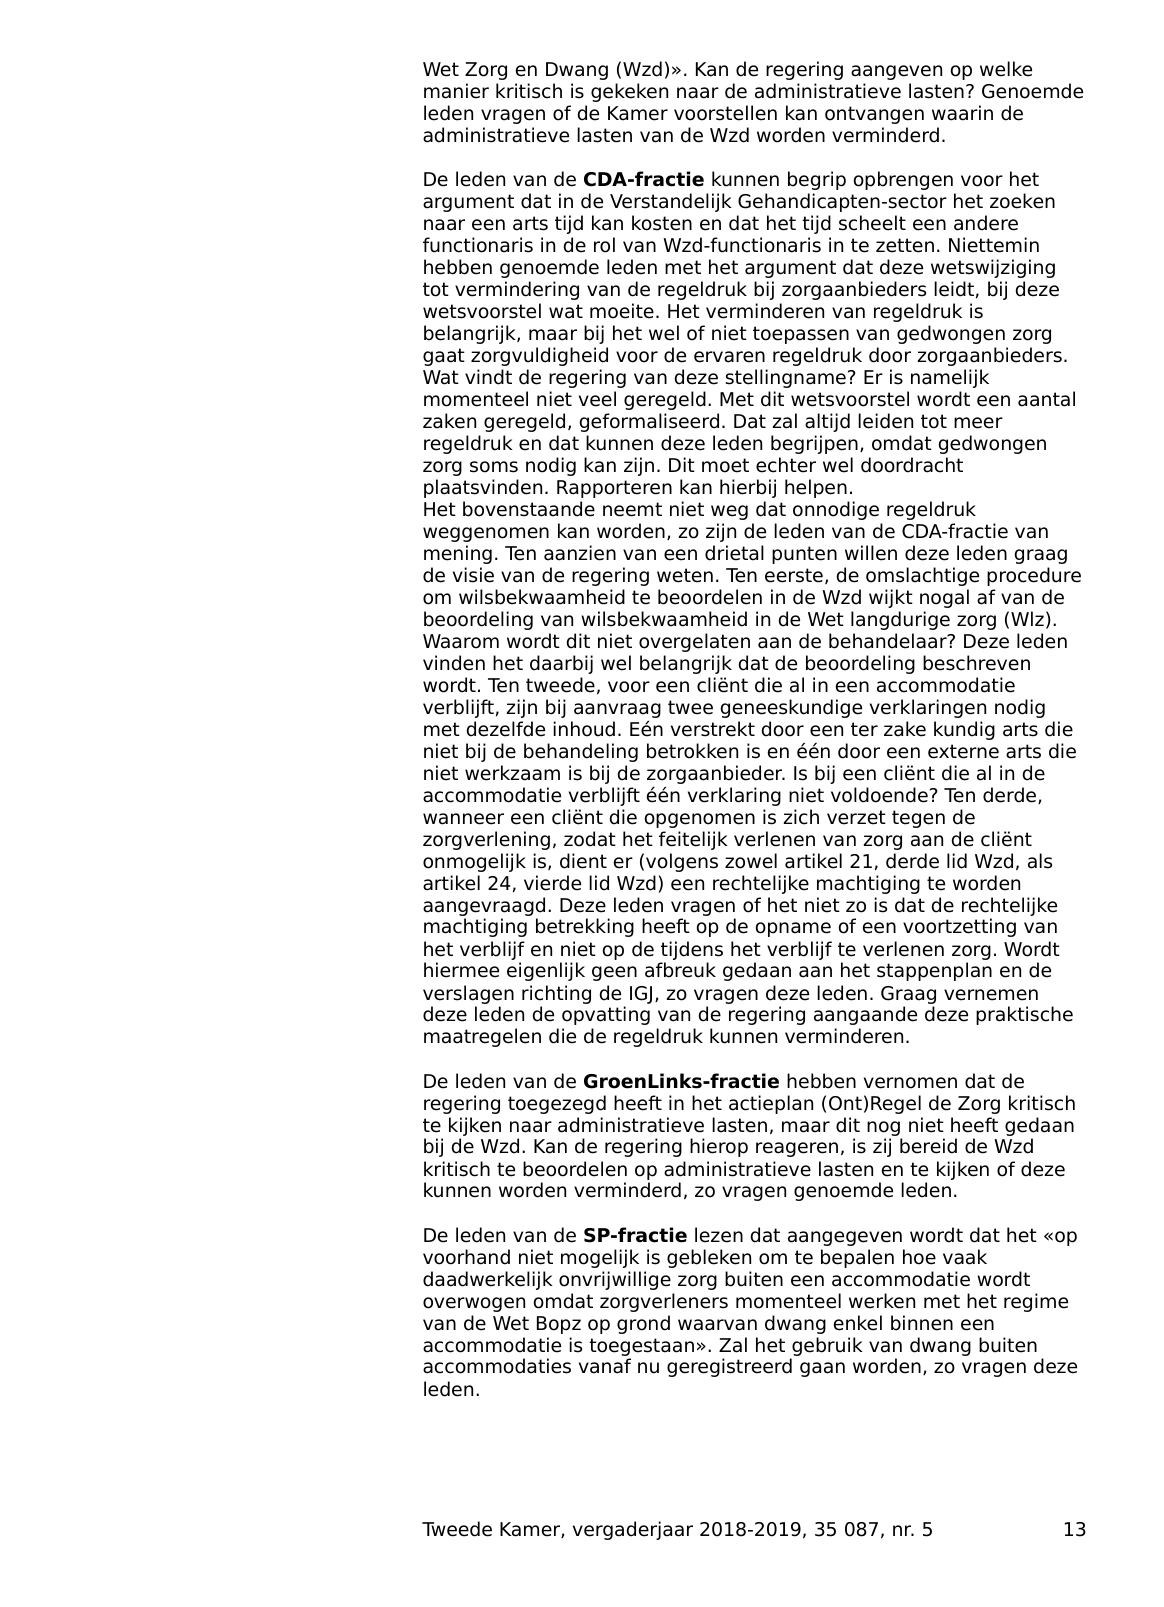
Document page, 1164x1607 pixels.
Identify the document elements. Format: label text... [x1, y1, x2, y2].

text De leden van de SP-fractie lezen dat aangegeven wordt dat het «op voorhand niet mogelijk is gebleken om te bepalen hoe vaak daadwerkelijk onvrijwillige zorg buiten een accommodatie wordt overwogen omdat zorgverleners momenteel werken met het regime van de Wet Bopz op grond waarvan dwang enkel binnen een accommodatie is toegestaan». Zal het gebruik van dwang buiten accommodaties vanaf nu geregistreerd gaan worden, zo vragen deze leden. [422, 1224, 1087, 1400]
text De leden van de CDA-fractie kunnen begrip opbrengen voor het argument dat in de Verstandelijk Gehandicapten-sector het zoeken naar een arts tijd kan kosten en dat het tijd scheelt een andere functionaris in de rol van Wzd-functionaris in te zetten. Niettemin hebben genoemde leden met het argument dat deze wetswijziging tot vermindering van de regeldruk bij zorgaanbieders leidt, bij deze wetsvoorstel wat moeite. Het verminderen van regeldruk is belangrijk, maar bij het wel of niet toepassen van gedwongen zorg gaat zorgvuldigheid voor de ervaren regeldruk door zorgaanbieders. Wat vindt de regering van deze stellingname? Er is namelijk momenteel niet veel geregeld. Met dit wetsvoorstel wordt een aantal zaken geregeld, geformaliseerd. Dat zal altijd leiden tot meer regeldruk en dat kunnen deze leden begrijpen, omdat gedwongen zorg soms nodig kan zijn. Dit moet echter wel doordracht plaatsvinden. Rapporteren kan hierbij helpen. [422, 169, 1087, 499]
text Het bovenstaande neemt niet weg dat onnodige regeldruk weggenomen kan worden, zo zijn de leden van de CDA-fractie van mening. Ten aanzien van een drietal punten willen deze leden graag de visie van de regering weten. Ten eerste, de omslachtige procedure om wilsbekwaamheid te beoordelen in de Wzd wijkt nogal af van de beoordeling van wilsbekwaamheid in de Wet langdurige zorg (Wlz). Waarom wordt dit niet overgelaten aan de behandelaar? Deze leden vinden het daarbij wel belangrijk dat de beoordeling beschreven wordt. Ten tweede, voor een cliënt die al in een accommodatie verblijft, zijn bij aanvraag twee geneeskundige verklaringen nodig met dezelfde inhoud. Eén verstrekt door een ter zake kundig arts die niet bij de behandeling betrokken is en één door een externe arts die niet werkzaam is bij de zorgaanbieder. Is bij een cliënt die al in de accommodatie verblijft één verklaring niet voldoende? Ten derde, wanneer een cliënt die opgenomen is zich verzet tegen de zorgverlening, zodat het feitelijk verlenen van zorg aan de cliënt onmogelijk is, dient er (volgens zowel artikel 21, derde lid Wzd, als artikel 24, vierde lid Wzd) een rechtelijke machtiging te worden aangevraagd. Deze leden vragen of het niet zo is dat de rechtelijke machtiging betrekking heeft op de opname of een voortzetting van het verblijf en niet op de tijdens het verblijf te verlenen zorg. Wordt hiermee eigenlijk geen afbreuk gedaan aan het stappenplan en de verslagen richting de IGJ, zo vragen deze leden. Graag vernemen deze leden de opvatting van de regering aangaande deze praktische maatregelen die de regeldruk kunnen verminderen. [422, 499, 1087, 1048]
text Wet Zorg en Dwang (Wzd)». Kan de regering aangeven op welke manier kritisch is gekeken naar de administratieve lasten? Genoemde leden vragen of de Kamer voorstellen kan ontvangen waarin de administratieve lasten van de Wzd worden verminderd. [422, 59, 1087, 147]
text De leden van de GroenLinks-fractie hebben vernomen dat de regering toegezegd heeft in het actieplan (Ont)Regel de Zorg kritisch te kijken naar administratieve lasten, maar dit nog niet heeft gedaan bij de Wzd. Kan de regering hierop reageren, is zij bereid de Wzd kritisch te beoordelen op administratieve lasten en te kijken of deze kunnen worden verminderd, zo vragen genoemde leden. [422, 1071, 1087, 1202]
